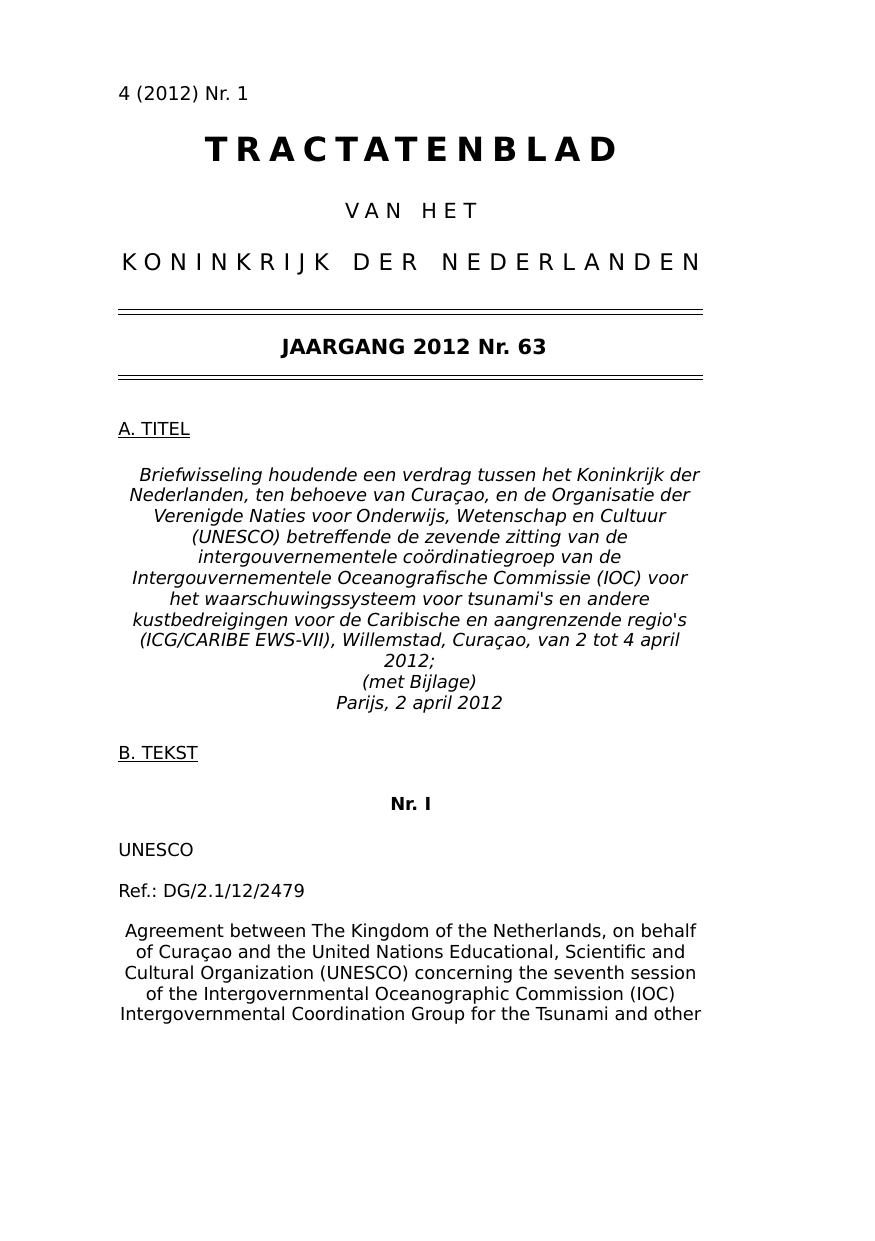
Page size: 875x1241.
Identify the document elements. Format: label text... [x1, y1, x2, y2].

text KONINKRIJK DER NEDERLANDEN [118, 249, 703, 276]
text Briefwisseling houdende een verdrag tussen het Koninkrijk der Nederlanden, ten behoeve van Curaçao, en de Organisatie der Verenigde Naties voor Onderwijs, Wetenschap en Cultuur (UNESCO) betreffende de zevende zitting van de intergouvernementele coördinatiegroep van de Intergouvernementele Oceanografische Commissie (IOC) voor het waarschuwingssysteem voor tsunami's en andere kustbedreigingen voor de Caribische en aangrenzende regio's (ICG/CARIBE EWS-VII), Willemstad, Curaçao, van 2 tot 4 april 2012; [118, 464, 703, 672]
text Ref.: DG/2.1/12/2479 [118, 880, 703, 901]
subtitle B. TEKST [118, 743, 703, 764]
text VAN HET [118, 199, 703, 223]
text JAARGANG 2012 Nr. 63 [118, 335, 703, 359]
text UNESCO [118, 840, 703, 860]
subtitle A. TITEL [118, 419, 703, 439]
text (met Bijlage) [118, 672, 703, 692]
text 4 (2012) Nr. 1 [118, 83, 703, 105]
text TRACTATENBLAD [118, 130, 703, 169]
text Parijs, 2 april 2012 [118, 692, 703, 713]
subtitle Nr. I [118, 794, 703, 815]
text Agreement between The Kingdom of the Netherlands, on behalf of Curaçao and the United Nations Educational, Scientific and Cultural Organization (UNESCO) concerning the seventh session of the Intergovernmental Oceanographic Commission (IOC) Intergovernmental Coordination Group for the Tsunami and other [118, 921, 703, 1025]
